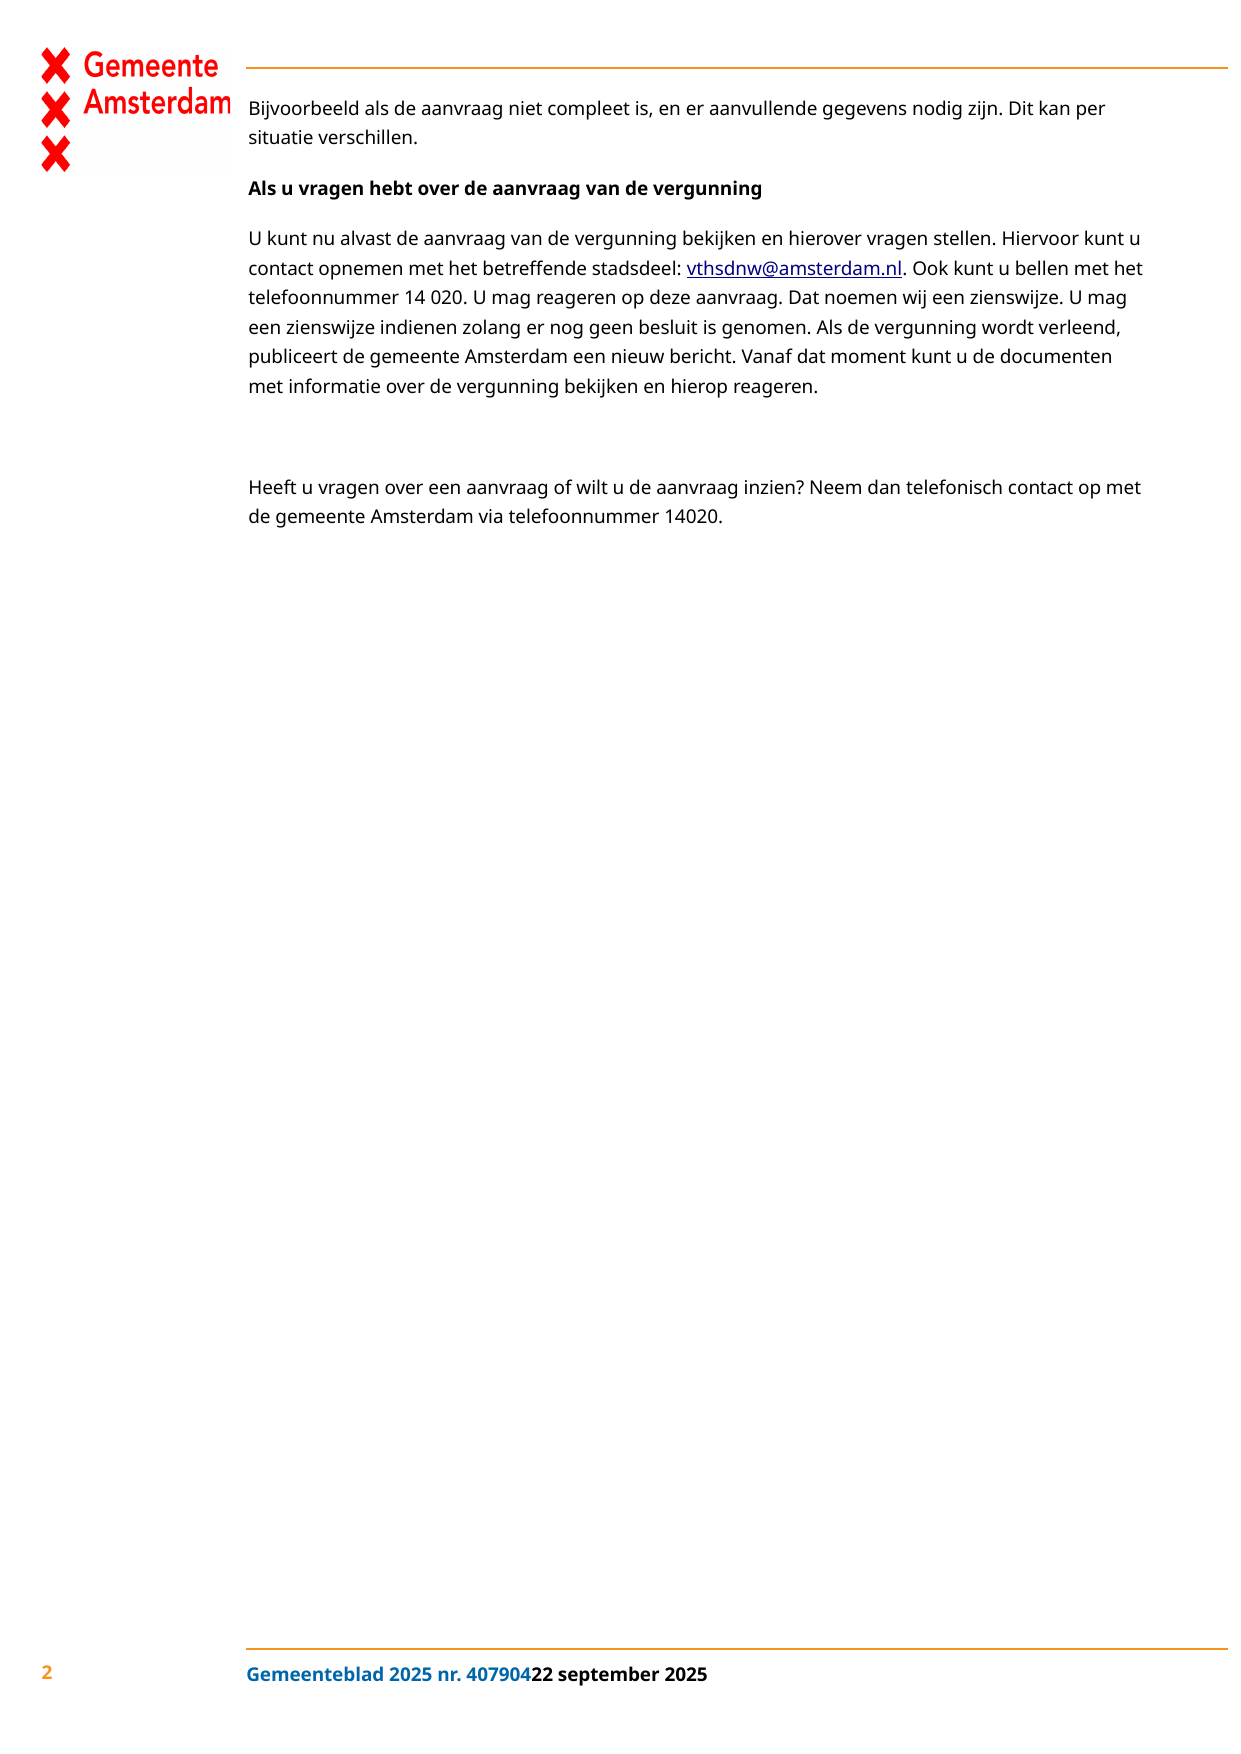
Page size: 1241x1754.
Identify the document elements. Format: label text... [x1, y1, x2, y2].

text Heeft u vragen over een aanvraag of wilt u de aanvraag inzien? Neem dan telefonisch contact op met de gemeente Amsterdam via telefoonnummer 14020. [248, 474, 1152, 529]
text Als u vragen hebt over de aanvraag van de vergunning [248, 175, 1152, 201]
text Bijvoorbeeld als de aanvraag niet compleet is, en er aanvullende gegevens nodig zijn. Dit kan per situatie verschillen. [248, 95, 1152, 150]
text U kunt nu alvast de aanvraag van de vergunning bekijken en hierover vragen stellen. Hiervoor kunt u contact opnemen met het betreffende stadsdeel: vthsdnw@amsterdam.nl. Ook kunt u bellen met het telefoonnummer 14 020. U mag reageren op deze aanvraag. Dat noemen wij een zienswijze. U mag een zienswijze indienen zolang er nog geen besluit is genomen. Als de vergunning wordt verleend, publiceert de gemeente Amsterdam een nieuw bericht. Vanaf dat moment kunt u de documenten met informatie over de vergunning bekijken en hierop reageren. [248, 225, 1152, 399]
picture [41, 47, 231, 172]
